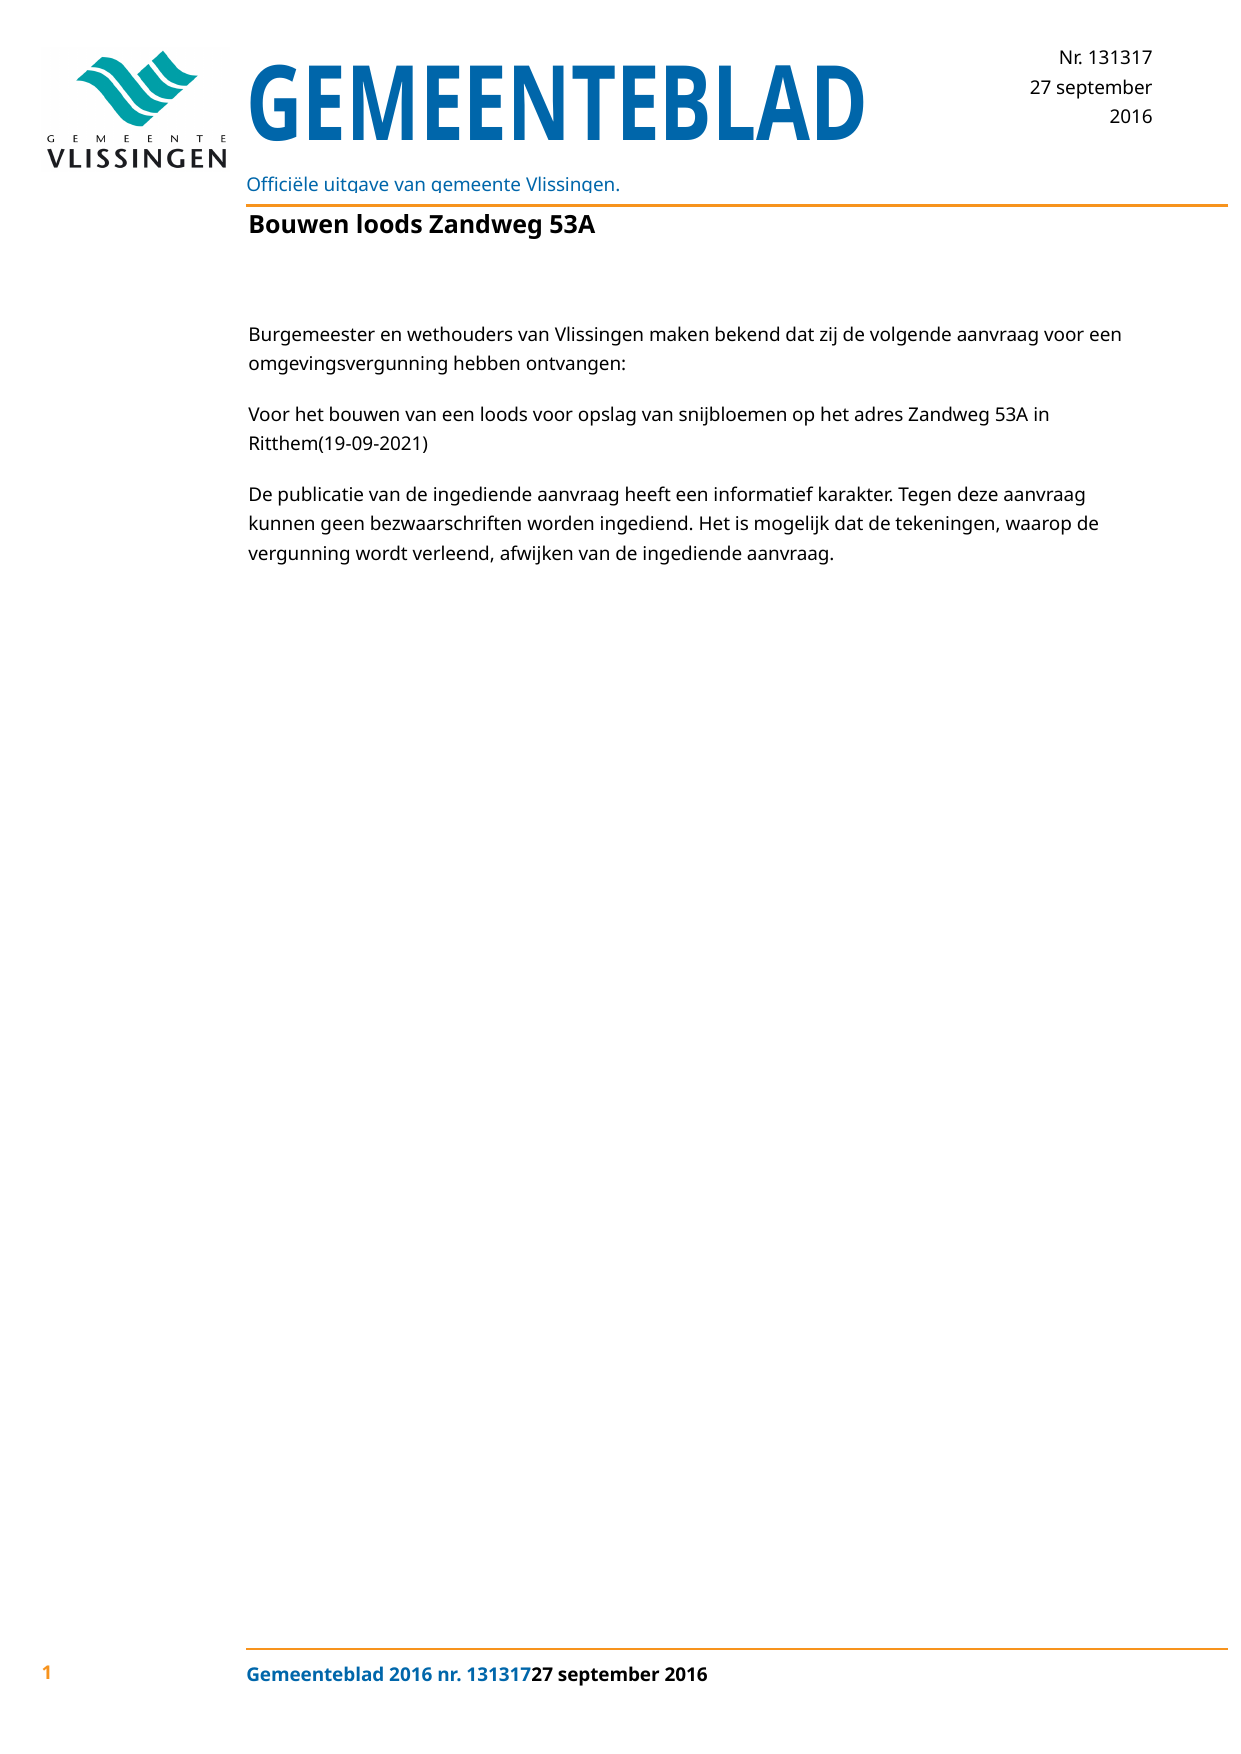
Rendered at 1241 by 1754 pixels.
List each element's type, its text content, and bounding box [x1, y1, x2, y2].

picture [41, 47, 231, 172]
text Voor het bouwen van een loods voor opslag van snijbloemen op het adres Zandweg 53A in Ritthem(19-09-2021) [248, 401, 1152, 456]
text De publicatie van de ingediende aanvraag heeft een informatief karakter. Tegen deze aanvraag kunnen geen bezwaarschriften worden ingediend. Het is mogelijk dat de tekeningen, waarop de vergunning wordt verleend, afwijken van de ingediende aanvraag. [248, 481, 1152, 566]
text Burgemeester en wethouders van Vlissingen maken bekend dat zij de volgende aanvraag voor een omgevingsvergunning hebben ontvangen: [248, 321, 1152, 376]
text Bouwen loods Zandweg 53A [248, 207, 1152, 241]
